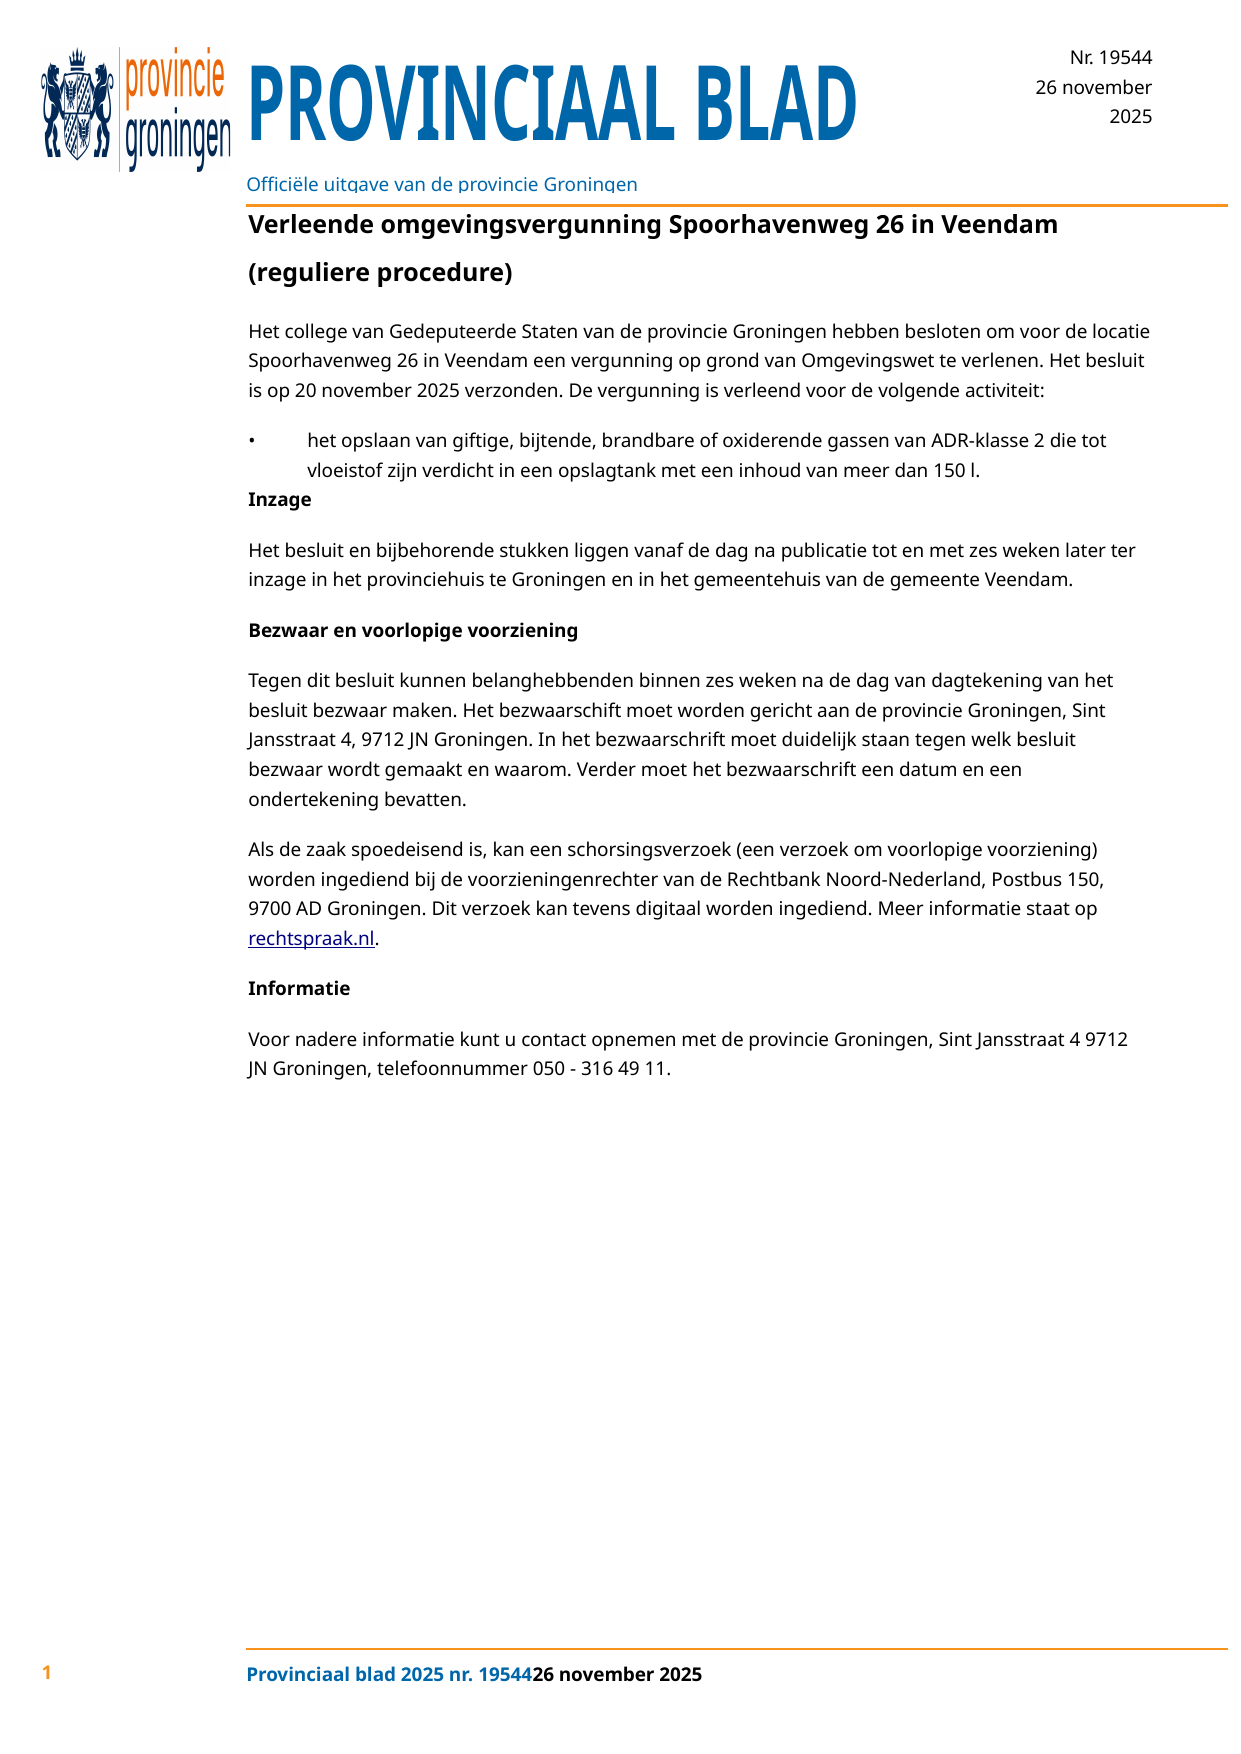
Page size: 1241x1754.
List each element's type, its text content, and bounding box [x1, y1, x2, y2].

text Tegen dit besluit kunnen belanghebbenden binnen zes weken na de dag van dagtekening van het besluit bezwaar maken. Het bezwaarschift moet worden gericht aan de provincie Groningen, Sint Jansstraat 4, 9712 JN Groningen. In het bezwaarschrift moet duidelijk staan tegen welk besluit bezwaar wordt gemaakt en waarom. Verder moet het bezwaarschrift een datum en een ondertekening bevatten. [248, 667, 1152, 812]
text Inzage [248, 487, 1152, 512]
text Als de zaak spoedeisend is, kan een schorsingsverzoek (een verzoek om voorlopige voorziening) worden ingediend bij de voorzieningenrechter van de Rechtbank Noord-Nederland, Postbus 150, 9700 AD Groningen. Dit verzoek kan tevens digitaal worden ingediend. Meer informatie staat op rechtspraak.nl. [248, 836, 1152, 951]
picture [41, 47, 231, 172]
list het opslaan van giftige, bijtende, brandbare of oxiderende gassen van ADR-klasse 2 die tot vloeistof zijn verdicht in een opslagtank met een inhoud van meer dan 150 l. [248, 427, 1152, 483]
text Voor nadere informatie kunt u contact opnemen met de provincie Groningen, Sint Jansstraat 4 9712 JN Groningen, telefoonnummer 050 - 316 49 11. [248, 1026, 1152, 1081]
text Verleende omgevingsvergunning Spoorhavenweg 26 in Veendam (reguliere procedure) [248, 207, 1152, 288]
text Het college van Gedeputeerde Staten van de provincie Groningen hebben besloten om voor de locatie Spoorhavenweg 26 in Veendam een vergunning op grond van Omgevingswet te verlenen. Het besluit is op 20 november 2025 verzonden. De vergunning is verleend voor de volgende activiteit: [248, 318, 1152, 403]
text Bezwaar en voorlopige voorziening [248, 617, 1152, 643]
text Informatie [248, 975, 1152, 1001]
text Het besluit en bijbehorende stukken liggen vanaf de dag na publicatie tot en met zes weken later ter inzage in het provinciehuis te Groningen en in het gemeentehuis van de gemeente Veendam. [248, 537, 1152, 592]
